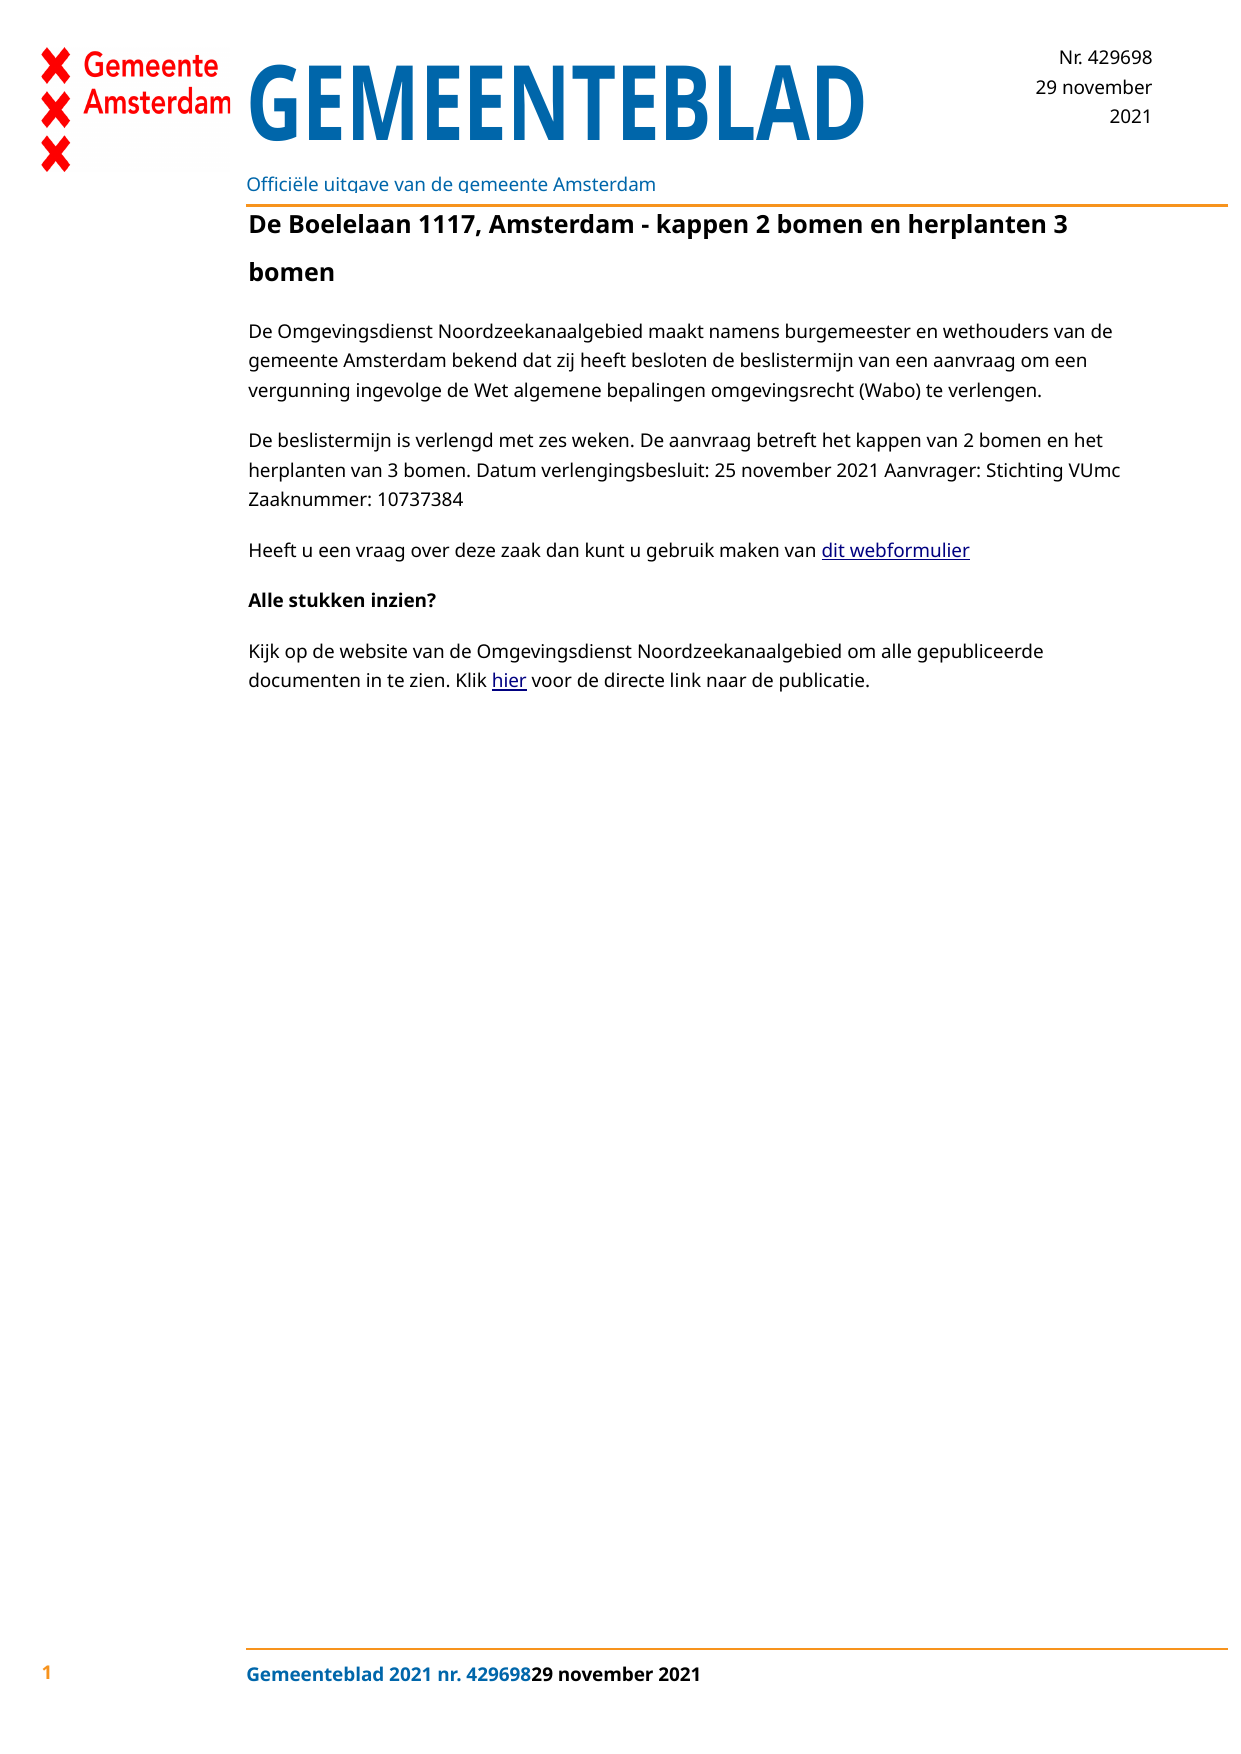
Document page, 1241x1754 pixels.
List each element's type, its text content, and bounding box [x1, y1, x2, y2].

text Alle stukken inzien? [248, 587, 1152, 613]
text De Omgevingsdienst Noordzeekanaalgebied maakt namens burgemeester en wethouders van de gemeente Amsterdam bekend dat zij heeft besloten de beslistermijn van een aanvraag om een vergunning ingevolge de Wet algemene bepalingen omgevingsrecht (Wabo) te verlengen. [248, 318, 1152, 403]
text De beslistermijn is verlengd met zes weken. De aanvraag betreft het kappen van 2 bomen en het herplanten van 3 bomen. Datum verlengingsbesluit: 25 november 2021 Aanvrager: Stichting VUmc Zaaknummer: 10737384 [248, 427, 1152, 512]
text Kijk op de website van de Omgevingsdienst Noordzeekanaalgebied om alle gepubliceerde documenten in te zien. Klik hier voor de directe link naar de publicatie. [248, 638, 1152, 693]
text De Boelelaan 1117, Amsterdam - kappen 2 bomen en herplanten 3 bomen [248, 207, 1152, 288]
picture [41, 47, 231, 172]
text Heeft u een vraag over deze zaak dan kunt u gebruik maken van dit webformulier [248, 537, 1152, 563]
